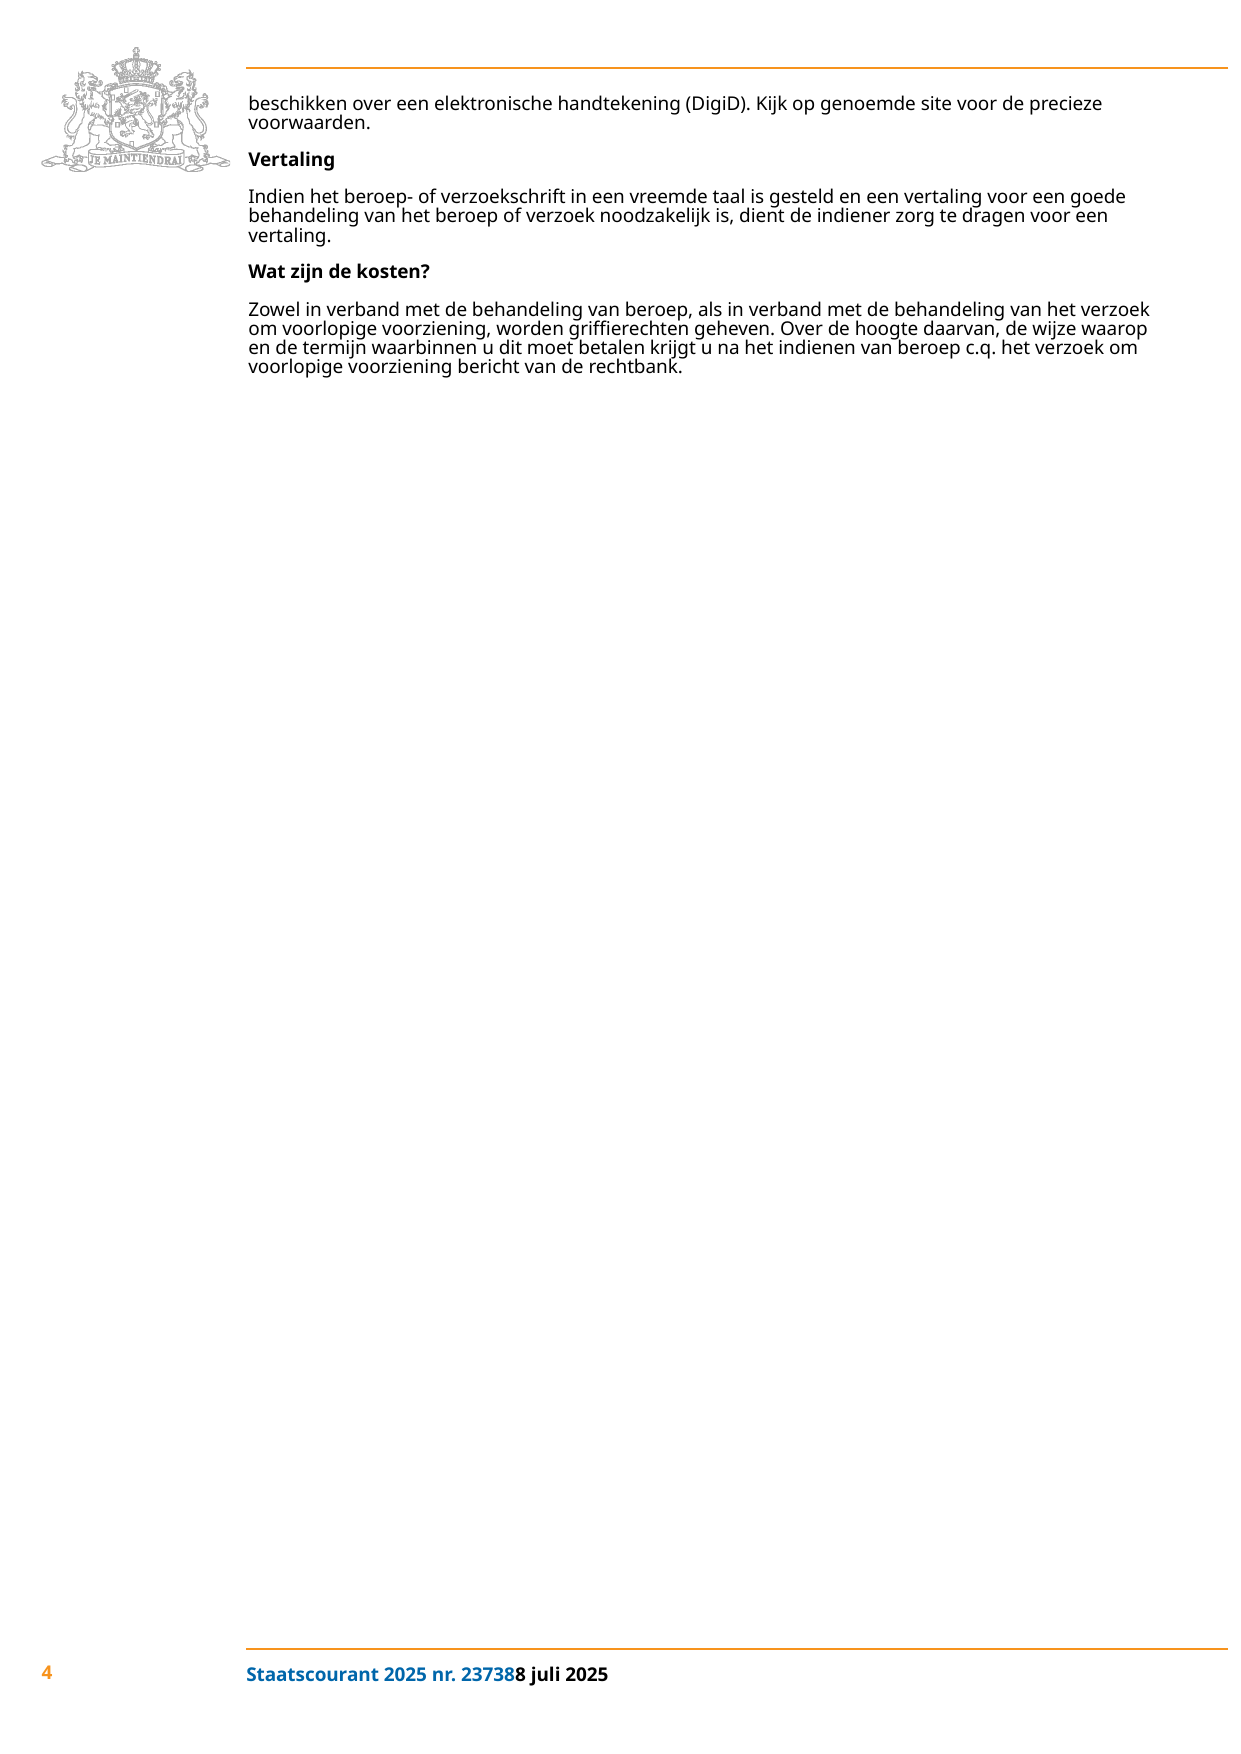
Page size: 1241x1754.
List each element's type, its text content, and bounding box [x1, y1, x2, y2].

text beschikken over een elektronische handtekening (DigiD). Kijk op genoemde site voor de precieze voorwaarden. [248, 95, 1152, 133]
text Zowel in verband met de behandeling van beroep, als in verband met de behandeling van het verzoek om voorlopige voorziening, worden griffierechten geheven. Over de hoogte daarvan, de wijze waarop en de termijn waarbinnen u dit moet betalen krijgt u na het indienen van beroep c.q. het verzoek om voorlopige voorziening bericht van de rechtbank. [248, 301, 1152, 378]
text Wat zijn de kosten? [248, 263, 1152, 283]
text Vertaling [248, 151, 1152, 170]
picture [41, 47, 231, 172]
text Indien het beroep- of verzoekschrift in een vreemde taal is gesteld en een vertaling voor een goede behandeling van het beroep of verzoek noodzakelijk is, dient de indiener zorg te dragen voor een vertaling. [248, 188, 1152, 246]
